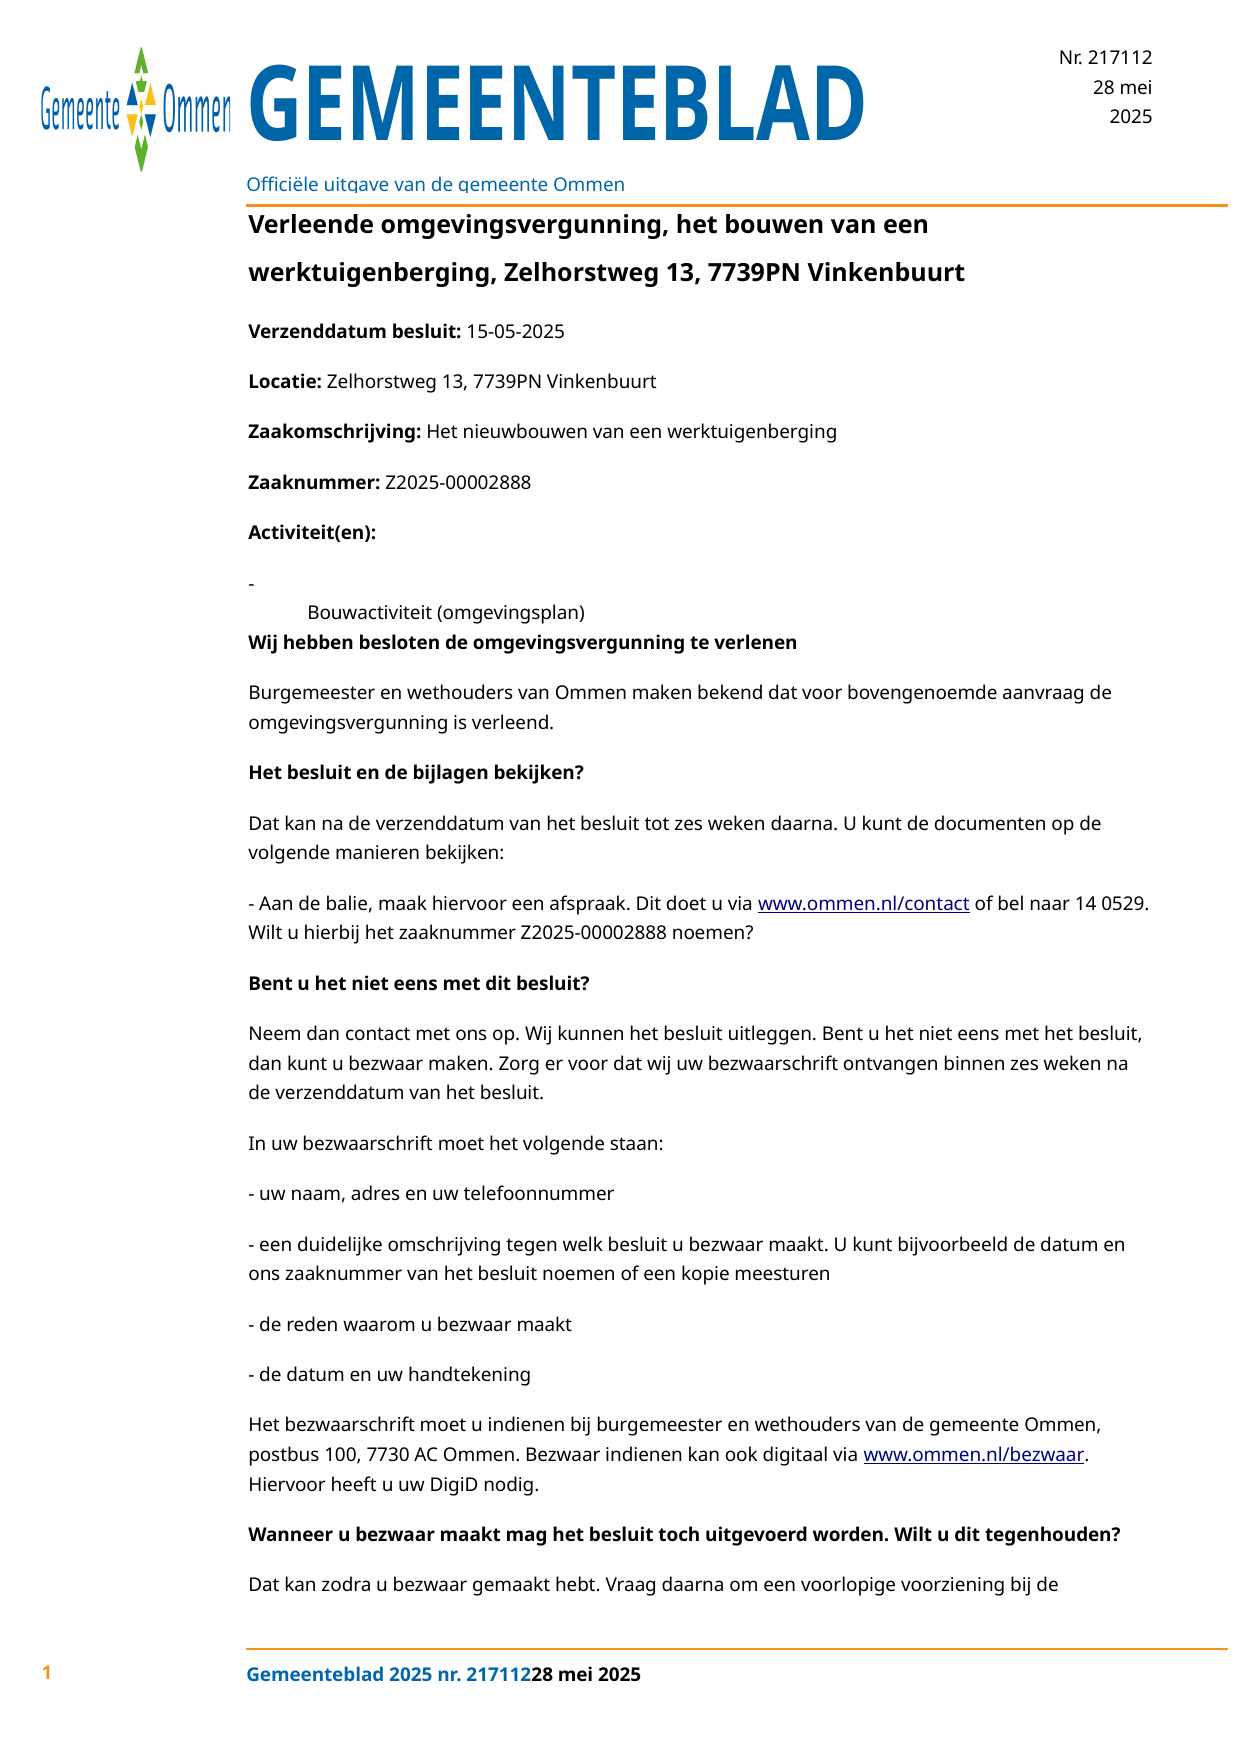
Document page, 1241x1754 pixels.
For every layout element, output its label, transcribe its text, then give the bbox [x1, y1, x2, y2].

text Wij hebben besloten de omgevingsvergunning te verlenen [248, 629, 1152, 655]
text Bent u het niet eens met dit besluit? [248, 970, 1152, 996]
text Dat kan zodra u bezwaar gemaakt hebt. Vraag daarna om een voorlopige voorziening bij de [248, 1572, 1152, 1597]
text - een duidelijke omschrijving tegen welk besluit u bezwaar maakt. U kunt bijvoorbeeld de datum en ons zaaknummer van het besluit noemen of een kopie meesturen [248, 1231, 1152, 1286]
text Wanneer u bezwaar maakt mag het besluit toch uitgevoerd worden. Wilt u dit tegenhouden? [248, 1521, 1152, 1547]
text - de reden waarom u bezwaar maakt [248, 1311, 1152, 1337]
picture [41, 47, 231, 172]
text Locatie: Zelhorstweg 13, 7739PN Vinkenbuurt [248, 368, 1152, 394]
text Het bezwaarschrift moet u indienen bij burgemeester en wethouders van de gemeente Ommen, postbus 100, 7730 AC Ommen. Bezwaar indienen kan ook digitaal via www.ommen.nl/bezwaar. Hiervoor heeft u uw DigiD nodig. [248, 1412, 1152, 1497]
text Verzenddatum besluit: 15-05-2025 [248, 318, 1152, 344]
text Neem dan contact met ons op. Wij kunnen het besluit uitleggen. Bent u het niet eens met het besluit, dan kunt u bezwaar maken. Zorg er voor dat wij uw bezwaarschrift ontvangen binnen zes weken na de verzenddatum van het besluit. [248, 1020, 1152, 1105]
text Zaakomschrijving: Het nieuwbouwen van een werktuigenberging [248, 419, 1152, 444]
text Zaaknummer: Z2025-00002888 [248, 469, 1152, 495]
text Verleende omgevingsvergunning, het bouwen van een werktuigenberging, Zelhorstweg 13, 7739PN Vinkenbuurt [248, 207, 1152, 288]
text Burgemeester en wethouders van Ommen maken bekend dat voor bovengenoemde aanvraag de omgevingsvergunning is verleend. [248, 679, 1152, 735]
text Het besluit en de bijlagen bekijken? [248, 759, 1152, 785]
text In uw bezwaarschrift moet het volgende staan: [248, 1130, 1152, 1156]
text - uw naam, adres en uw telefoonnummer [248, 1180, 1152, 1206]
list Bouwactiviteit (omgevingsplan) [248, 599, 1152, 625]
text - Aan de balie, maak hiervoor een afspraak. Dit doet u via www.ommen.nl/contact of bel naar 14 0529. Wilt u hierbij het zaaknummer Z2025-00002888 noemen? [248, 890, 1152, 945]
text Activiteit(en): [248, 519, 1152, 545]
text Dat kan na de verzenddatum van het besluit tot zes weken daarna. U kunt de documenten op de volgende manieren bekijken: [248, 810, 1152, 865]
text - de datum en uw handtekening [248, 1361, 1152, 1387]
